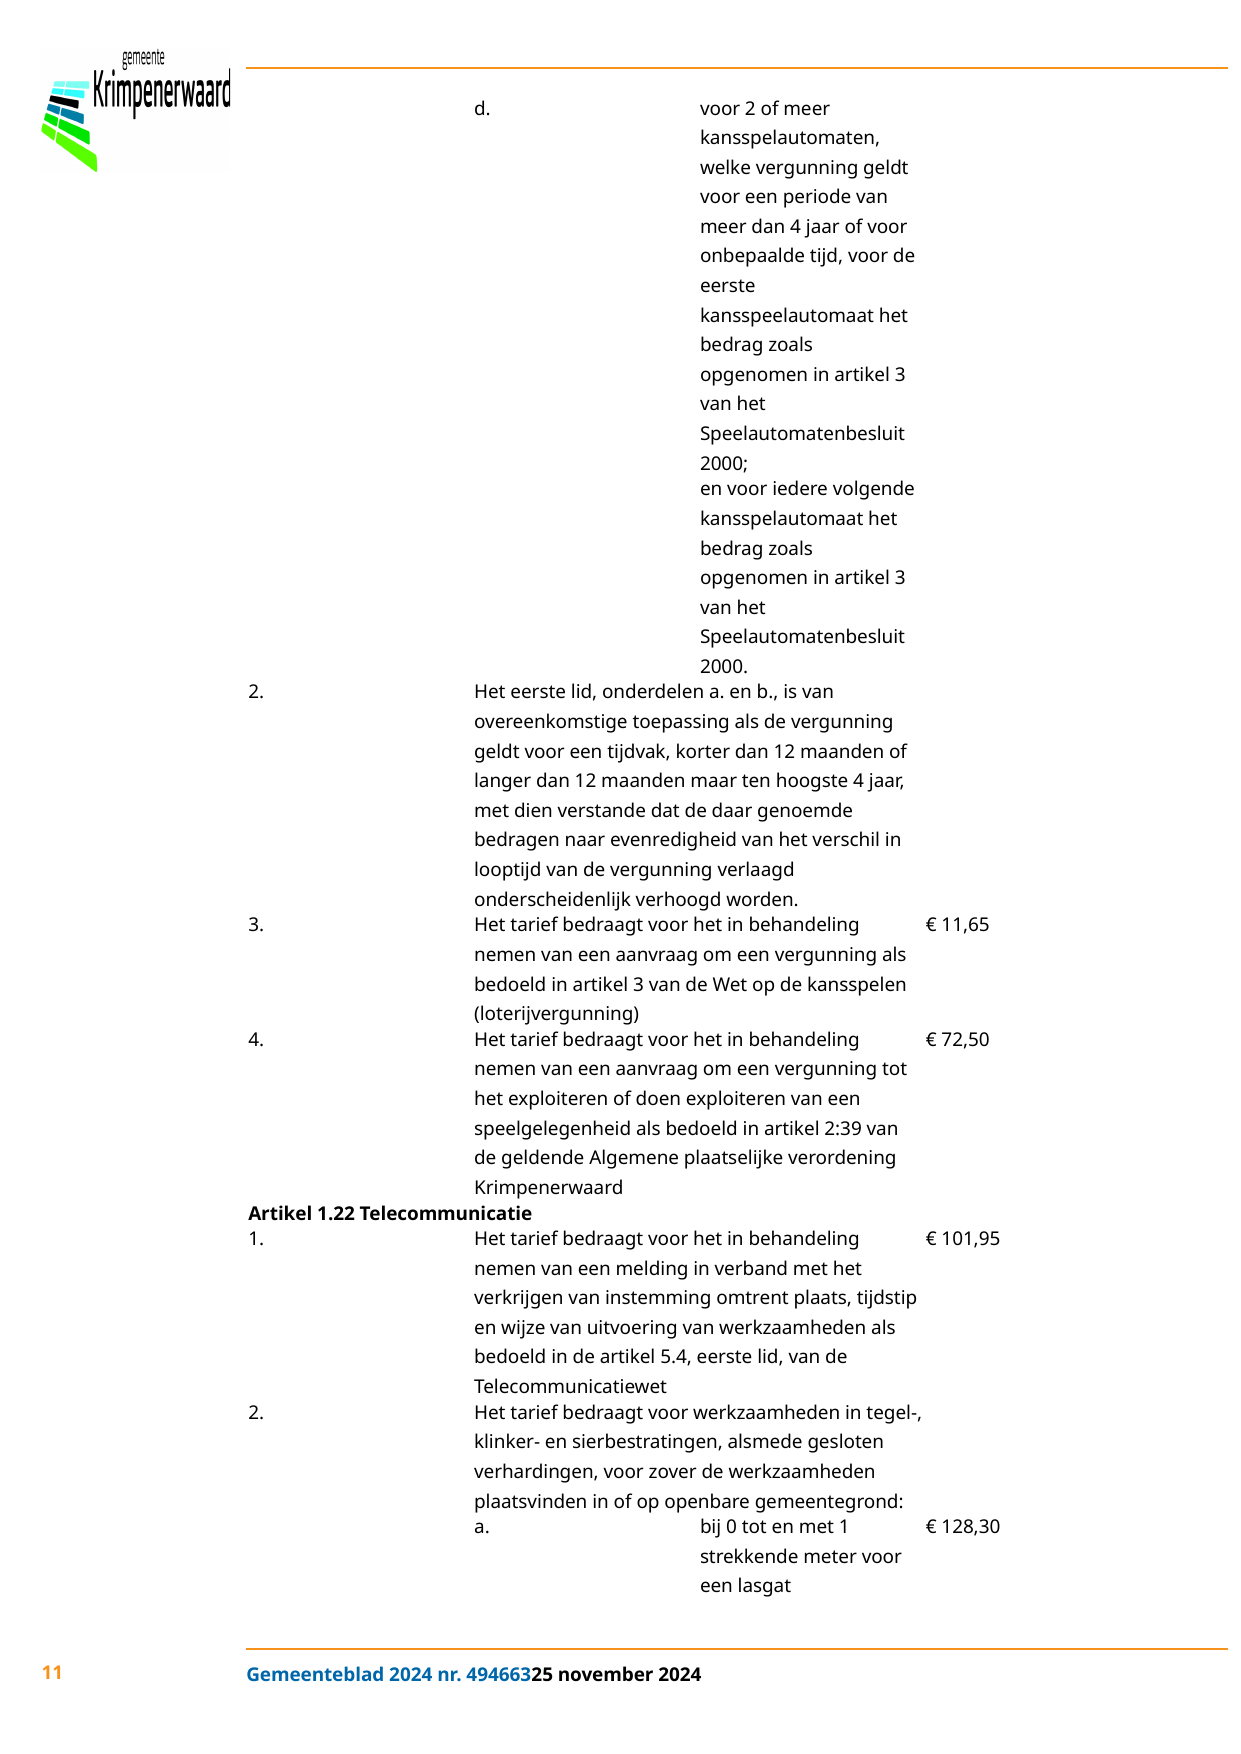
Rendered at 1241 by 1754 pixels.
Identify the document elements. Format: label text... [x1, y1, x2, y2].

table_cell [926, 95, 1152, 476]
table_cell [248, 1514, 474, 1598]
picture [41, 47, 231, 172]
table_cell [248, 95, 474, 476]
table_cell € 128,30 [926, 1514, 1152, 1598]
table_cell [926, 476, 1152, 679]
table_cell Het eerste lid, onderdelen a. en b., is van overeenkomstige toepassing als de vergunning geldt voor een tijdvak, korter dan 12 maanden of langer dan 12 maanden maar ten hoogste 4 jaar, met dien verstande dat de daar genoemde bedragen naar evenredigheid van het verschil in looptijd van de vergunning verlaagd onderscheidenlijk verhoogd worden. [474, 679, 926, 912]
table_cell Het tarief bedraagt voor het in behandeling nemen van een melding in verband met het verkrijgen van instemming omtrent plaats, tijdstip en wijze van uitvoering van werkzaamheden als bedoeld in de artikel 5.4, eerste lid, van de Telecommunicatiewet [474, 1225, 926, 1399]
table_cell 2. [248, 1399, 474, 1513]
table_cell en voor iedere volgende kansspelautomaat het bedrag zoals opgenomen in artikel 3 van het Speelautomatenbesluit 2000. [700, 476, 926, 679]
table_cell [926, 679, 1152, 912]
table_cell 2. [248, 679, 474, 912]
table_cell 4. [248, 1026, 474, 1200]
table_cell [474, 476, 700, 679]
table_cell a. [474, 1514, 700, 1598]
table_cell [926, 1200, 1152, 1225]
table_cell 1. [248, 1225, 474, 1399]
table_cell Het tarief bedraagt voor het in behandeling nemen van een aanvraag om een vergunning tot het exploiteren of doen exploiteren van een speelgelegenheid als bedoeld in artikel 2:39 van de geldende Algemene plaatselijke verordening Krimpenerwaard [474, 1026, 926, 1200]
table_cell 3. [248, 912, 474, 1026]
table_cell € 11,65 [926, 912, 1152, 1026]
table_cell € 72,50 [926, 1026, 1152, 1200]
table_cell voor 2 of meer kansspelautomaten, welke vergunning geldt voor een periode van meer dan 4 jaar of voor onbepaalde tijd, voor de eerste kansspeelautomaat het bedrag zoals opgenomen in artikel 3 van het Speelautomatenbesluit 2000; [700, 95, 926, 476]
table_cell [926, 1399, 1152, 1513]
table_cell bij 0 tot en met 1 strekkende meter voor een lasgat [700, 1514, 926, 1598]
table_cell € 101,95 [926, 1225, 1152, 1399]
table_cell Het tarief bedraagt voor het in behandeling nemen van een aanvraag om een vergunning als bedoeld in artikel 3 van de Wet op de kansspelen (loterijvergunning) [474, 912, 926, 1026]
table_cell [248, 476, 474, 679]
table_cell d. [474, 95, 700, 476]
table_cell Artikel 1.22 Telecommunicatie [248, 1200, 926, 1225]
table_cell Het tarief bedraagt voor werkzaamheden in tegel-, klinker- en sierbestratingen, alsmede gesloten verhardingen, voor zover de werkzaamheden plaatsvinden in of op openbare gemeentegrond: [474, 1399, 926, 1513]
